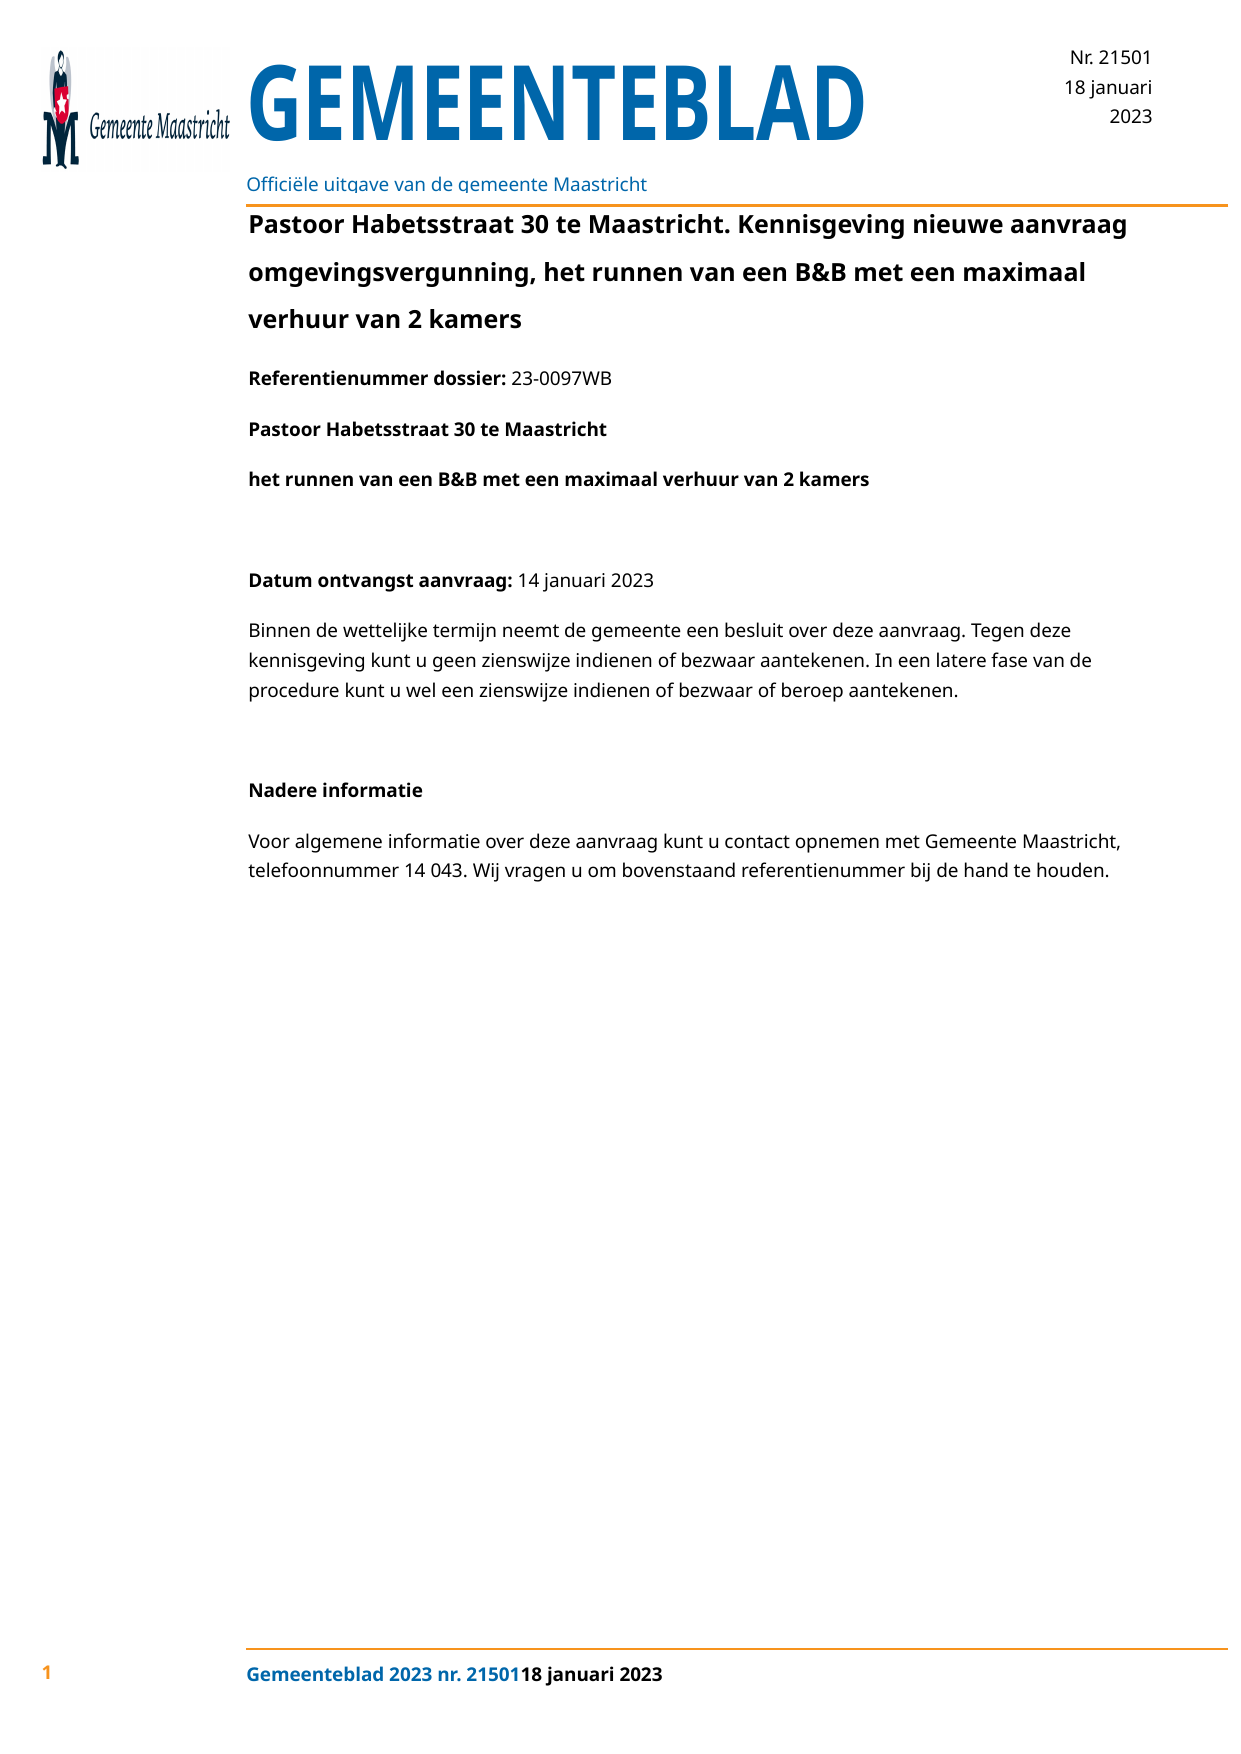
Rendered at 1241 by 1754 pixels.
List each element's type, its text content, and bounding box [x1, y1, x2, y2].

picture [41, 47, 231, 172]
text Nadere informatie [248, 778, 1152, 803]
text Referentienummer dossier: 23-0097WB [248, 366, 1152, 391]
text Binnen de wettelijke termijn neemt de gemeente een besluit over deze aanvraag. Tegen deze kennisgeving kunt u geen zienswijze indienen of bezwaar aantekenen. In een latere fase van de procedure kunt u wel een zienswijze indienen of bezwaar of beroep aantekenen. [248, 618, 1152, 702]
text Voor algemene informatie over deze aanvraag kunt u contact opnemen met Gemeente Maastricht, telefoonnummer 14 043. Wij vragen u om bovenstaand referentienummer bij de hand te houden. [248, 828, 1152, 883]
text het runnen van een B&B met een maximaal verhuur van 2 kamers [248, 466, 1152, 492]
text Datum ontvangst aanvraag: 14 januari 2023 [248, 567, 1152, 593]
text Pastoor Habetsstraat 30 te Maastricht. Kennisgeving nieuwe aanvraag omgevingsvergunning, het runnen van een B&B met een maximaal verhuur van 2 kamers [248, 207, 1152, 336]
text Pastoor Habetsstraat 30 te Maastricht [248, 416, 1152, 442]
